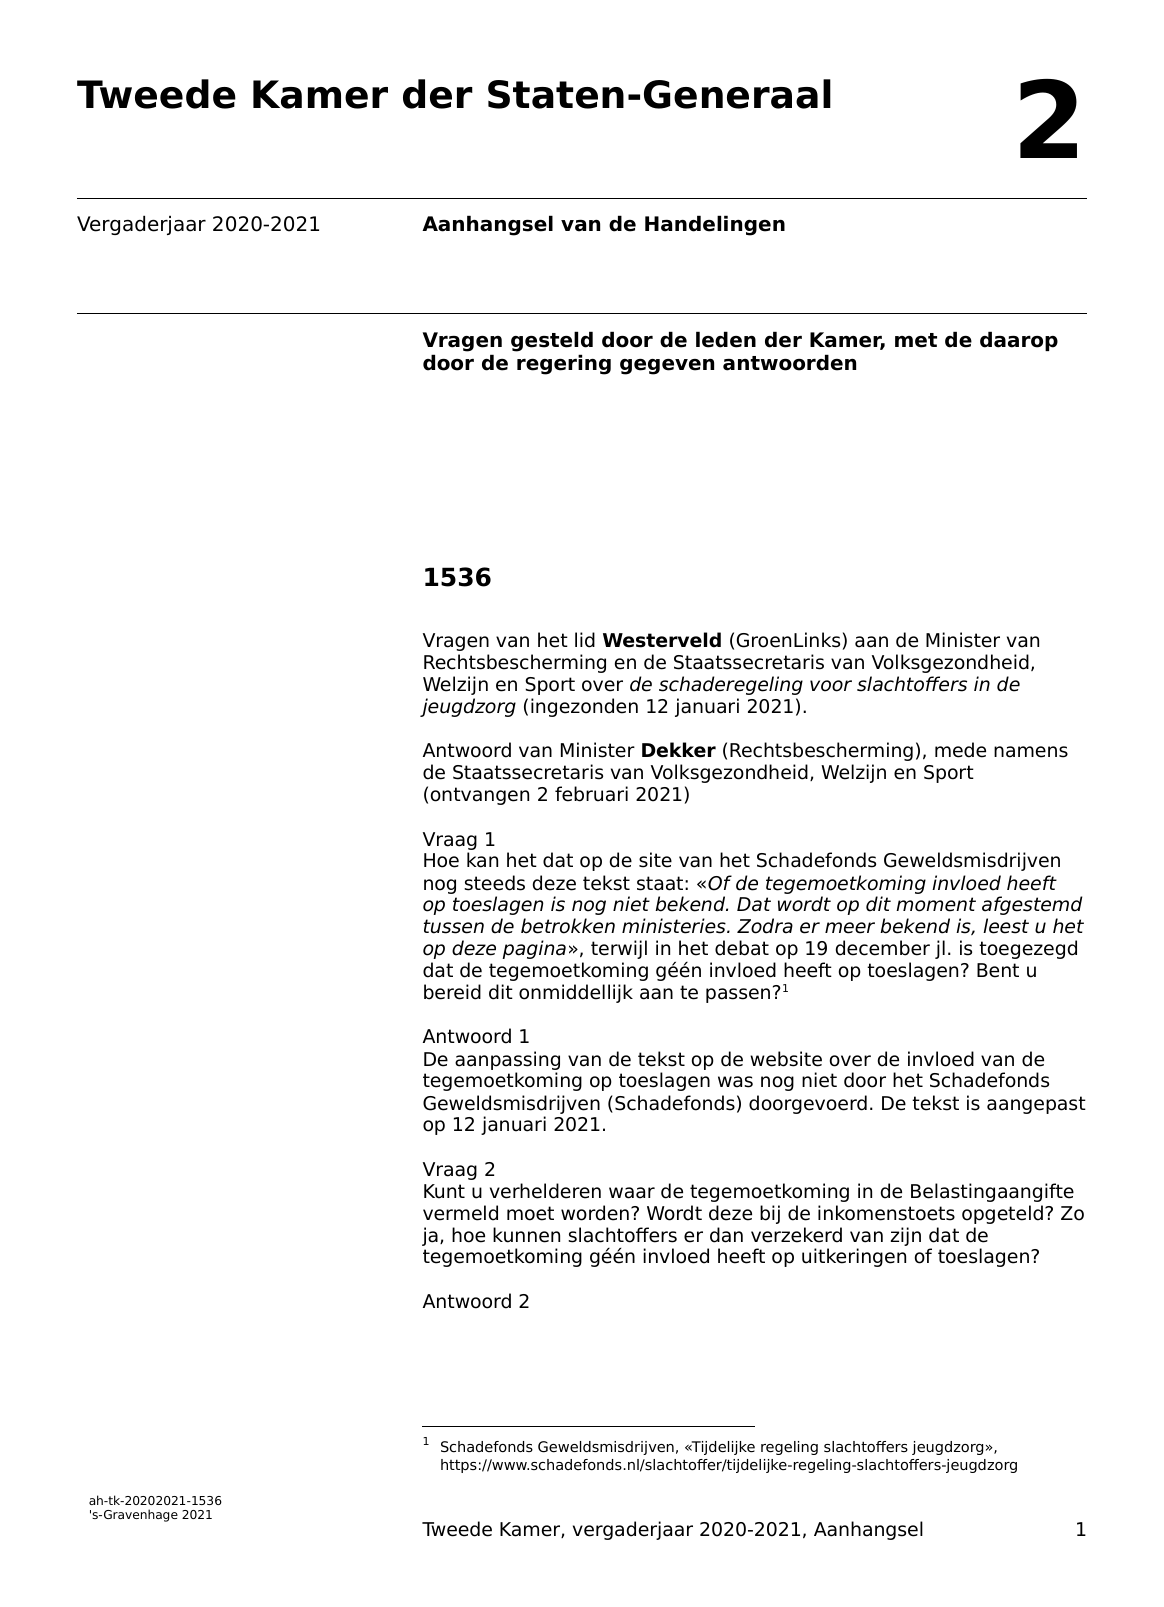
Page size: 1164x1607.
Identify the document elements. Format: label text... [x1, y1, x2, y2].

table_header 2 [886, 59, 1087, 198]
text Kunt u verhelderen waar de tegemoetkoming in de Belastingaangifte vermeld moet worden? Wordt deze bij de inkomenstoets opgeteld? Zo ja, hoe kunnen slachtoffers er dan verzekerd van zijn dat de tegemoetkoming géén invloed heeft op uitkeringen of toeslagen? [422, 1181, 1087, 1268]
text De aanpassing van de tekst op de website over de invloed van de tegemoetkoming op toeslagen was nog niet door het Schadefonds Geweldsmisdrijven (Schadefonds) doorgevoerd. De tekst is aangepast op 12 januari 2021. [422, 1048, 1087, 1136]
text Antwoord van Minister Dekker (Rechtsbescherming), mede namens de Staatssecretaris van Volksgezondheid, Welzijn en Sport (ontvangen 2 februari 2021) [422, 740, 1087, 806]
text Hoe kan het dat op de site van het Schadefonds Geweldsmisdrijven nog steeds deze tekst staat: «Of de tegemoetkoming invloed heeft op toeslagen is nog niet bekend. Dat wordt op dit moment afgestemd tussen de betrokken ministeries. Zodra er meer bekend is, leest u het op deze pagina», terwijl in het debat op 19 december jl. is toegezegd dat de tegemoetkoming géén invloed heeft op toeslagen? Bent u bereid dit onmiddellijk aan te passen? [422, 850, 1087, 1004]
table_cell Aanhangsel van de Handelingen [422, 199, 1087, 313]
table_header Tweede Kamer der Staten-Generaal [77, 59, 886, 198]
text Schadefonds Geweldsmisdrijven, «Tijdelijke regeling slachtoffers jeugdzorg», https://www.schadefonds.nl/slachtoffer/tijdelijke-regeling-slachtoffers-jeugdzorg [422, 1435, 1087, 1474]
text Vragen van het lid Westerveld (GroenLinks) aan de Minister van Rechtsbescherming en de Staatssecretaris van Volksgezondheid, Welzijn en Sport over de schaderegeling voor slachtoffers in de jeugdzorg (ingezonden 12 januari 2021). [422, 630, 1087, 718]
text Antwoord 2 [422, 1291, 1087, 1313]
text ah-tk-20202021-1536 [88, 1494, 323, 1508]
table_cell Vragen gesteld door de leden der Kamer, met de daarop door de regering gegeven antwoorden [422, 314, 1087, 375]
text Vraag 1 [422, 828, 1087, 850]
table_cell Vergaderjaar 2020-2021 [77, 199, 422, 313]
text Antwoord 1 [422, 1026, 1087, 1048]
table_cell [77, 314, 422, 375]
text Vraag 2 [422, 1158, 1087, 1181]
text 's-Gravenhage 2021 [88, 1508, 323, 1522]
text 1536 [422, 563, 1087, 592]
